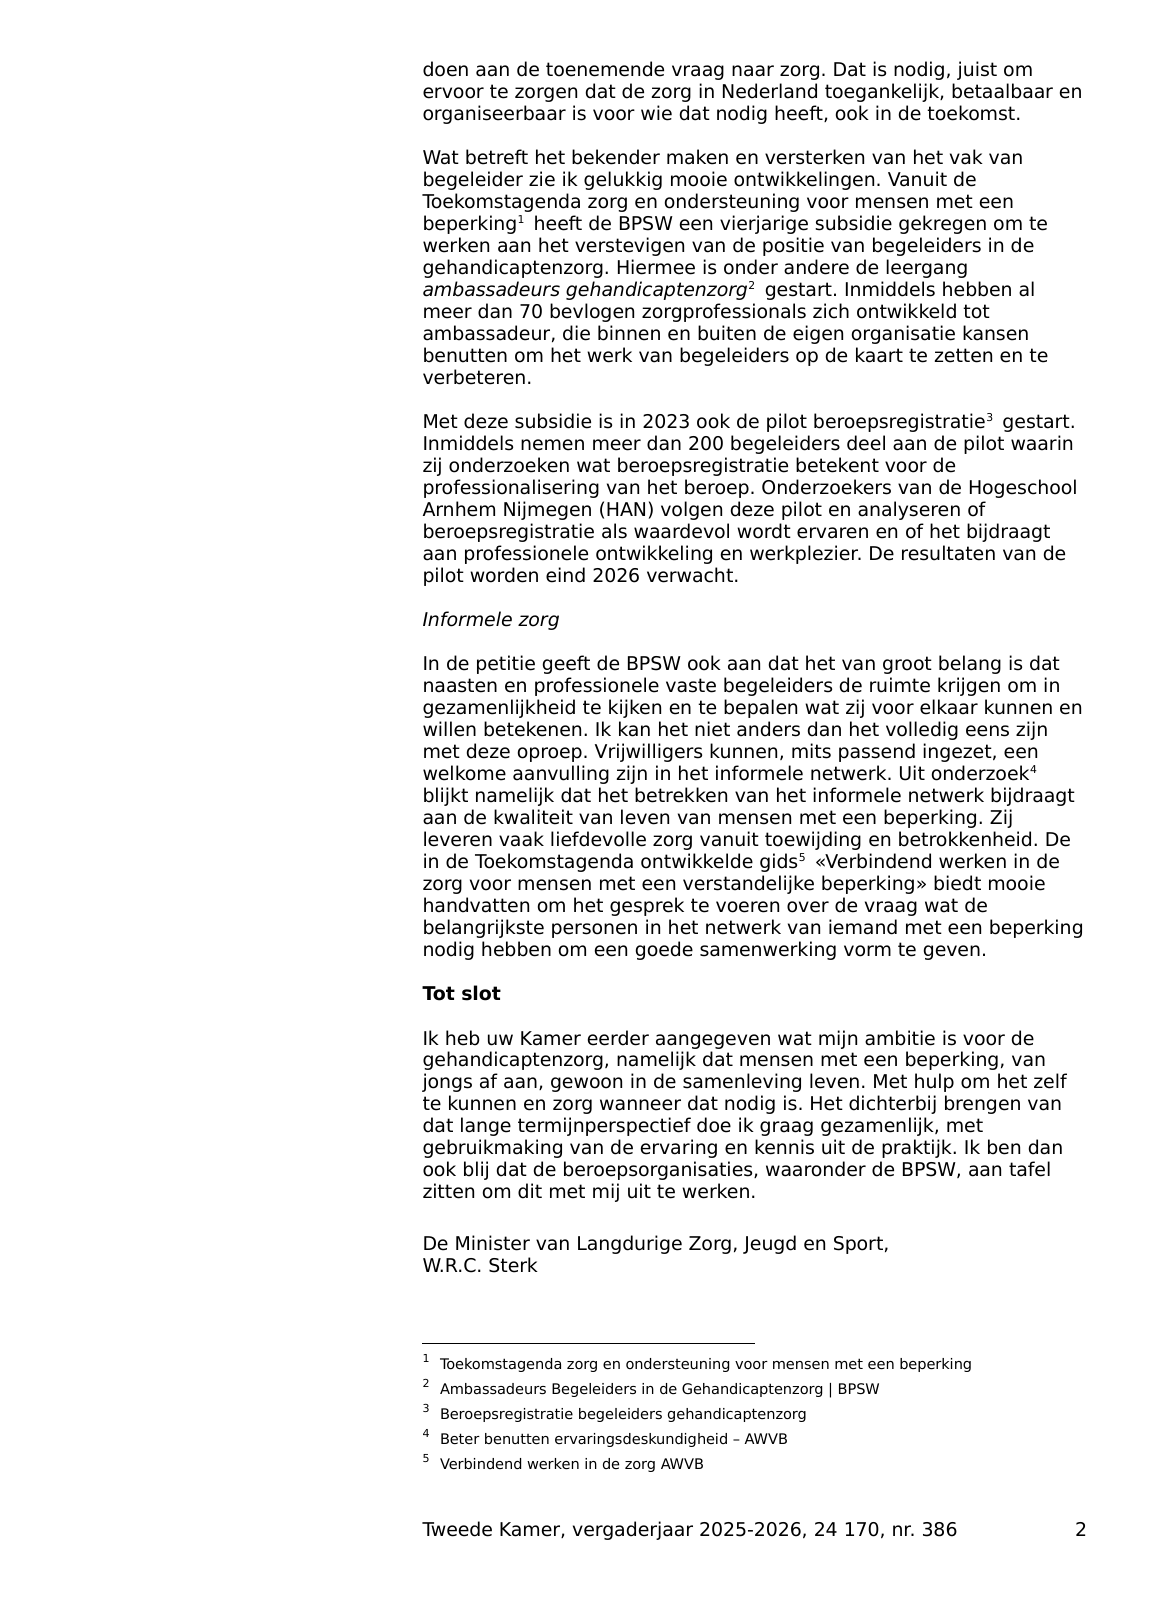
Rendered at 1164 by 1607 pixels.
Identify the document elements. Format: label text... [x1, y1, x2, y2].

text Beroepsregistratie begeleiders gehandicaptenzorg [422, 1402, 1087, 1424]
text Wat betreft het bekender maken en versterken van het vak van begeleider zie ik gelukkig mooie ontwikkelingen. Vanuit de Toekomstagenda zorg en ondersteuning voor mensen met een beperking heeft de BPSW een vierjarige subsidie gekregen om te werken aan het verstevigen van de positie van begeleiders in de gehandicaptenzorg. Hiermee is onder andere de leergang ambassadeurs gehandicaptenzorg gestart. Inmiddels hebben al meer dan 70 bevlogen zorgprofessionals zich ontwikkeld tot ambassadeur, die binnen en buiten de eigen organisatie kansen benutten om het werk van begeleiders op de kaart te zetten en te verbeteren. [422, 147, 1087, 389]
text Ambassadeurs Begeleiders in de Gehandicaptenzorg | BPSW [422, 1377, 1087, 1399]
text Met deze subsidie is in 2023 ook de pilot beroepsregistratie gestart. Inmiddels nemen meer dan 200 begeleiders deel aan de pilot waarin zij onderzoeken wat beroepsregistratie betekent voor de professionalisering van het beroep. Onderzoekers van de Hogeschool Arnhem Nijmegen (HAN) volgen deze pilot en analyseren of beroepsregistratie als waardevol wordt ervaren en of het bijdraagt aan professionele ontwikkeling en werkplezier. De resultaten van de pilot worden eind 2026 verwacht. [422, 411, 1087, 587]
text Toekomstagenda zorg en ondersteuning voor mensen met een beperking [422, 1352, 1087, 1374]
subtitle Informele zorg [422, 609, 1087, 631]
subtitle Tot slot [422, 983, 1087, 1005]
text In de petitie geeft de BPSW ook aan dat het van groot belang is dat naasten en professionele vaste begeleiders de ruimte krijgen om in gezamenlijkheid te kijken en te bepalen wat zij voor elkaar kunnen en willen betekenen. Ik kan het niet anders dan het volledig eens zijn met deze oproep. Vrijwilligers kunnen, mits passend ingezet, een welkome aanvulling zijn in het informele netwerk. Uit onderzoek blijkt namelijk dat het betrekken van het informele netwerk bijdraagt aan de kwaliteit van leven van mensen met een beperking. Zij leveren vaak liefdevolle zorg vanuit toewijding en betrokkenheid. De in de Toekomstagenda ontwikkelde gids «Verbindend werken in de zorg voor mensen met een verstandelijke beperking» biedt mooie handvatten om het gesprek te voeren over de vraag wat de belangrijkste personen in het netwerk van iemand met een beperking nodig hebben om een goede samenwerking vorm te geven. [422, 653, 1087, 961]
text Verbindend werken in de zorg AWVB [422, 1452, 1087, 1474]
text doen aan de toenemende vraag naar zorg. Dat is nodig, juist om ervoor te zorgen dat de zorg in Nederland toegankelijk, betaalbaar en organiseerbaar is voor wie dat nodig heeft, ook in de toekomst. [422, 59, 1087, 125]
text Beter benutten ervaringsdeskundigheid – AWVB [422, 1427, 1087, 1449]
text Ik heb uw Kamer eerder aangegeven wat mijn ambitie is voor de gehandicaptenzorg, namelijk dat mensen met een beperking, van jongs af aan, gewoon in de samenleving leven. Met hulp om het zelf te kunnen en zorg wanneer dat nodig is. Het dichterbij brengen van dat lange termijnperspectief doe ik graag gezamenlijk, met gebruikmaking van de ervaring en kennis uit de praktijk. Ik ben dan ook blij dat de beroepsorganisaties, waaronder de BPSW, aan tafel zitten om dit met mij uit te werken. [422, 1027, 1087, 1203]
text De Minister van Langdurige Zorg, Jeugd en Sport, W.R.C. Sterk [422, 1233, 1087, 1277]
